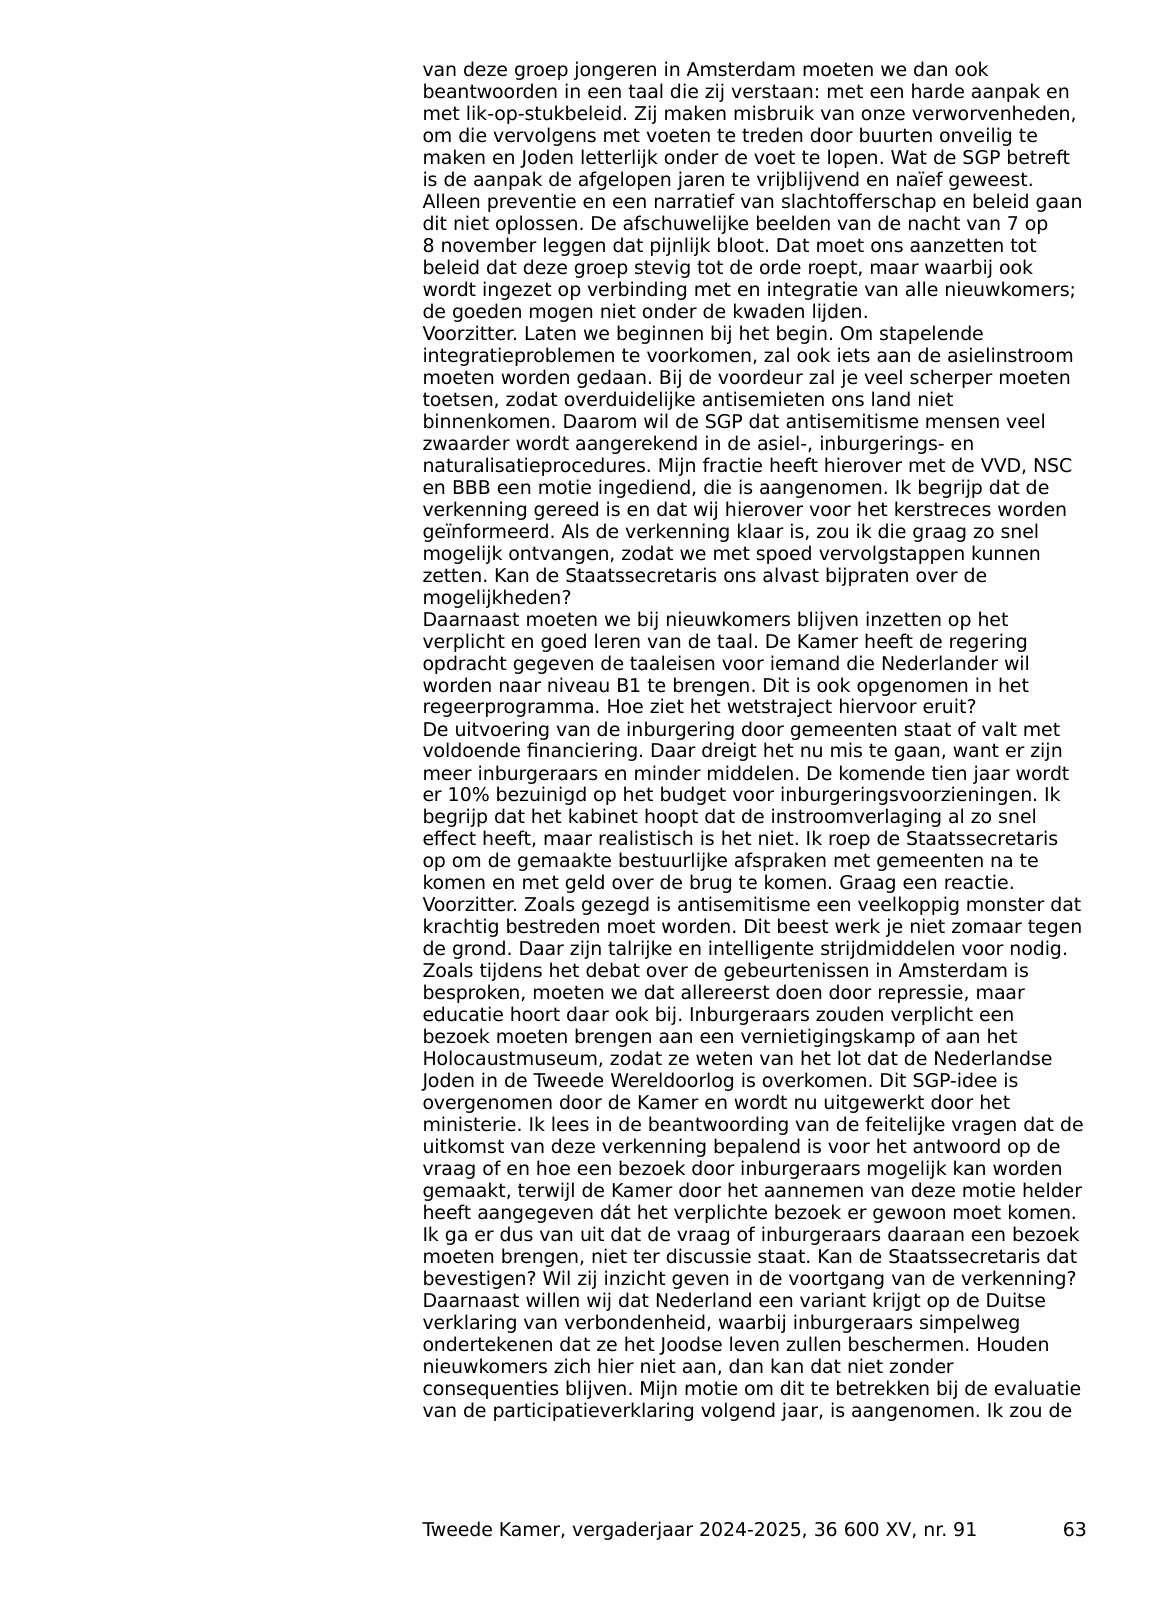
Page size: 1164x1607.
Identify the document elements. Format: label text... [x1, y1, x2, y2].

text van deze groep jongeren in Amsterdam moeten we dan ook beantwoorden in een taal die zij verstaan: met een harde aanpak en met lik-op-stukbeleid. Zij maken misbruik van onze verworvenheden, om die vervolgens met voeten te treden door buurten onveilig te maken en Joden letterlijk onder de voet te lopen. Wat de SGP betreft is de aanpak de afgelopen jaren te vrijblijvend en naïef geweest. Alleen preventie en een narratief van slachtofferschap en beleid gaan dit niet oplossen. De afschuwelijke beelden van de nacht van 7 op 8 november leggen dat pijnlijk bloot. Dat moet ons aanzetten tot beleid dat deze groep stevig tot de orde roept, maar waarbij ook wordt ingezet op verbinding met en integratie van alle nieuwkomers; de goeden mogen niet onder de kwaden lijden. [422, 59, 1087, 323]
text Daarnaast willen wij dat Nederland een variant krijgt op de Duitse verklaring van verbondenheid, waarbij inburgeraars simpelweg ondertekenen dat ze het Joodse leven zullen beschermen. Houden nieuwkomers zich hier niet aan, dan kan dat niet zonder consequenties blijven. Mijn motie om dit te betrekken bij de evaluatie van de participatieverklaring volgend jaar, is aangenomen. Ik zou de [422, 1290, 1087, 1422]
text De uitvoering van de inburgering door gemeenten staat of valt met voldoende financiering. Daar dreigt het nu mis te gaan, want er zijn meer inburgeraars en minder middelen. De komende tien jaar wordt er 10% bezuinigd op het budget voor inburgeringsvoorzieningen. Ik begrijp dat het kabinet hoopt dat de instroomverlaging al zo snel effect heeft, maar realistisch is het niet. Ik roep de Staatssecretaris op om de gemaakte bestuurlijke afspraken met gemeenten na te komen en met geld over de brug te komen. Graag een reactie. [422, 718, 1087, 894]
text Voorzitter. Laten we beginnen bij het begin. Om stapelende integratieproblemen te voorkomen, zal ook iets aan de asielinstroom moeten worden gedaan. Bij de voordeur zal je veel scherper moeten toetsen, zodat overduidelijke antisemieten ons land niet binnenkomen. Daarom wil de SGP dat antisemitisme mensen veel zwaarder wordt aangerekend in de asiel-, inburgerings- en naturalisatieprocedures. Mijn fractie heeft hierover met de VVD, NSC en BBB een motie ingediend, die is aangenomen. Ik begrijp dat de verkenning gereed is en dat wij hierover voor het kerstreces worden geïnformeerd. Als de verkenning klaar is, zou ik die graag zo snel mogelijk ontvangen, zodat we met spoed vervolgstappen kunnen zetten. Kan de Staatssecretaris ons alvast bijpraten over de mogelijkheden? [422, 323, 1087, 608]
text Voorzitter. Zoals gezegd is antisemitisme een veelkoppig monster dat krachtig bestreden moet worden. Dit beest werk je niet zomaar tegen de grond. Daar zijn talrijke en intelligente strijdmiddelen voor nodig. Zoals tijdens het debat over de gebeurtenissen in Amsterdam is besproken, moeten we dat allereerst doen door repressie, maar educatie hoort daar ook bij. Inburgeraars zouden verplicht een bezoek moeten brengen aan een vernietigingskamp of aan het Holocaustmuseum, zodat ze weten van het lot dat de Nederlandse Joden in de Tweede Wereldoorlog is overkomen. Dit SGP-idee is overgenomen door de Kamer en wordt nu uitgewerkt door het ministerie. Ik lees in de beantwoording van de feitelijke vragen dat de uitkomst van deze verkenning bepalend is voor het antwoord op de vraag of en hoe een bezoek door inburgeraars mogelijk kan worden gemaakt, terwijl de Kamer door het aannemen van deze motie helder heeft aangegeven dát het verplichte bezoek er gewoon moet komen. Ik ga er dus van uit dat de vraag of inburgeraars daaraan een bezoek moeten brengen, niet ter discussie staat. Kan de Staatssecretaris dat bevestigen? Wil zij inzicht geven in de voortgang van de verkenning? [422, 894, 1087, 1290]
text Daarnaast moeten we bij nieuwkomers blijven inzetten op het verplicht en goed leren van de taal. De Kamer heeft de regering opdracht gegeven de taaleisen voor iemand die Nederlander wil worden naar niveau B1 te brengen. Dit is ook opgenomen in het regeerprogramma. Hoe ziet het wetstraject hiervoor eruit? [422, 608, 1087, 718]
